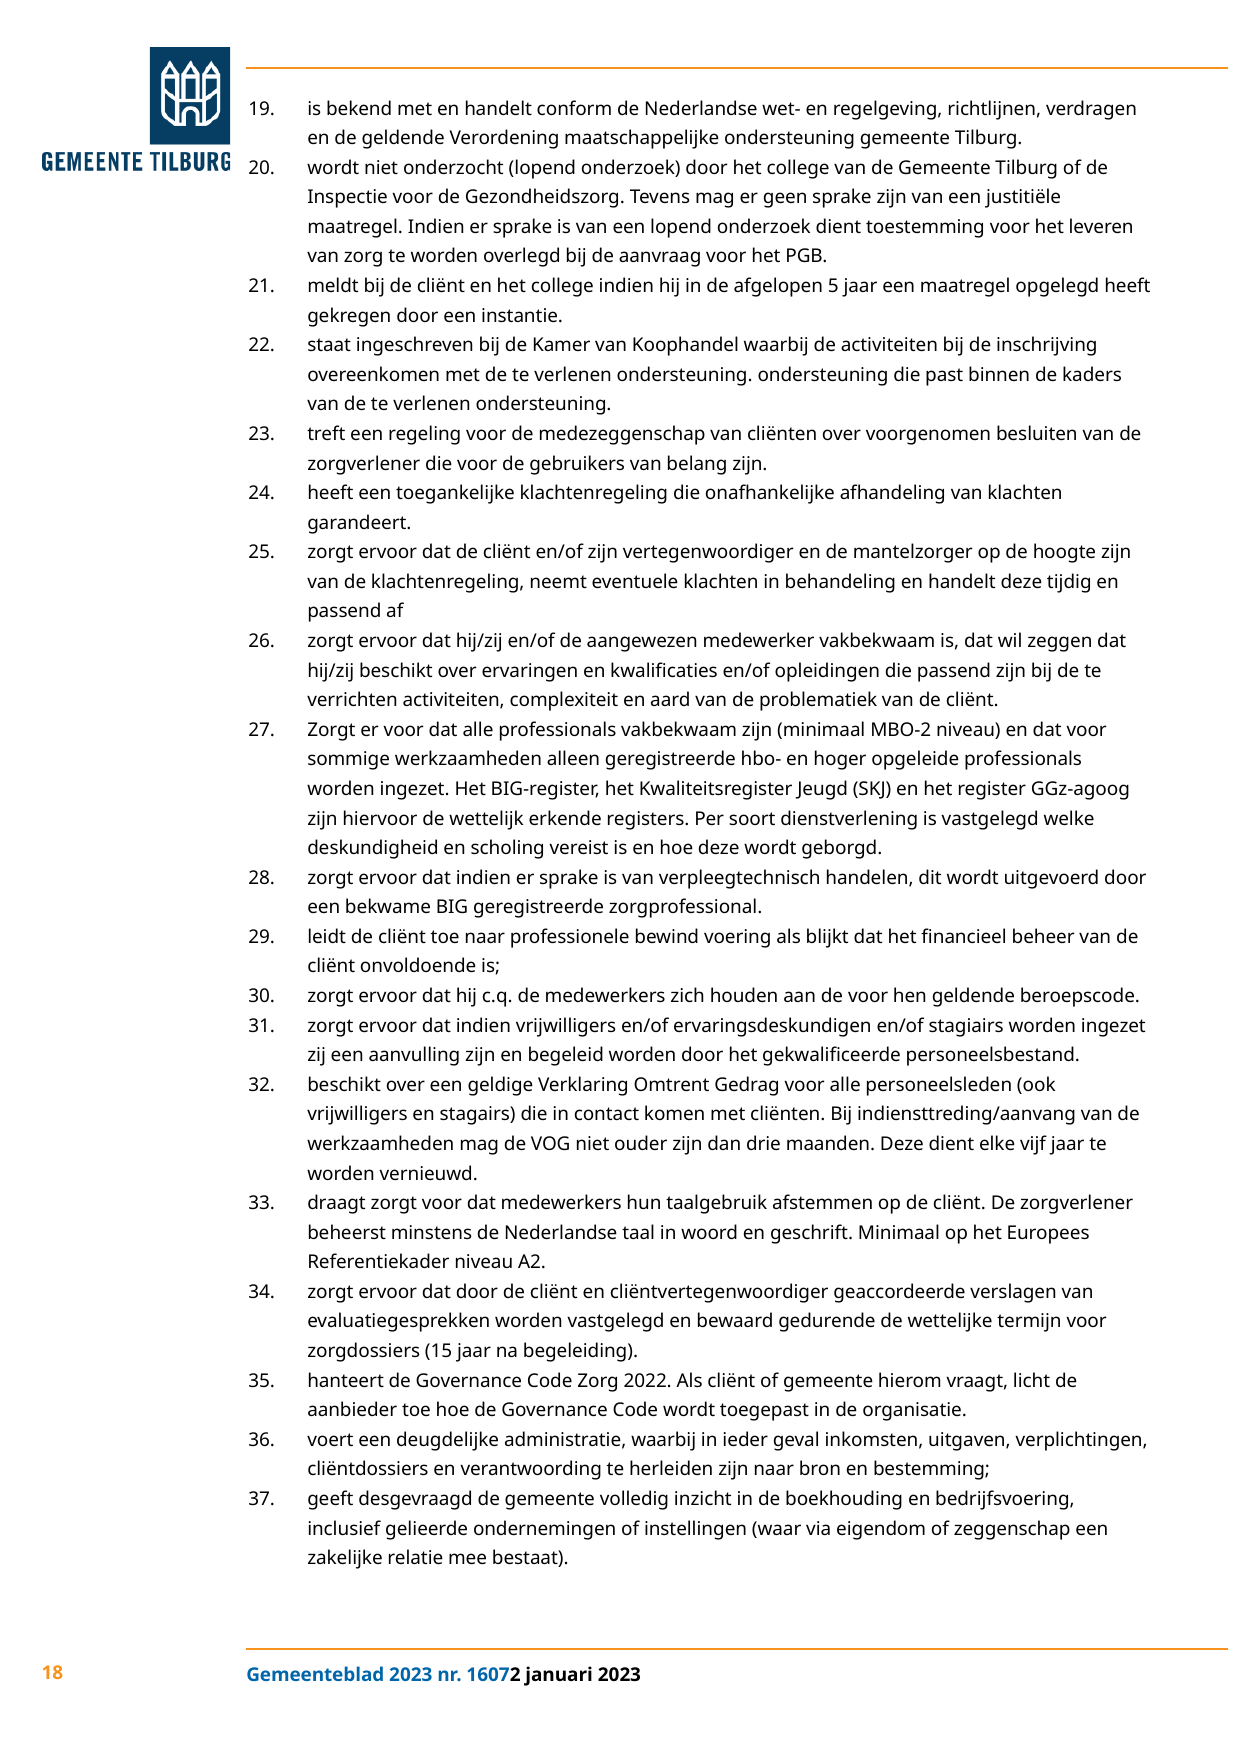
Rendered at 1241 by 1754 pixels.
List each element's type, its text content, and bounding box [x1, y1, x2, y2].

list meldt bij de cliënt en het college indien hij in de afgelopen 5 jaar een maatregel opgelegd heeft gekregen door een instantie. [248, 272, 1152, 328]
list zorgt ervoor dat indien vrijwilligers en/of ervaringsdeskundigen en/of stagiairs worden ingezet zij een aanvulling zijn en begeleid worden door het gekwalificeerde personeelsbestand. [248, 1012, 1152, 1067]
list treft een regeling voor de medezeggenschap van cliënten over voorgenomen besluiten van de zorgverlener die voor de gebruikers van belang zijn. [248, 420, 1152, 476]
list beschikt over een geldige Verklaring Omtrent Gedrag voor alle personeelsleden (ook vrijwilligers en stagairs) die in contact komen met cliënten. Bij indiensttreding/aanvang van de werkzaamheden mag de VOG niet ouder zijn dan drie maanden. Deze dient elke vijf jaar te worden vernieuwd. [248, 1071, 1152, 1186]
list draagt zorgt voor dat medewerkers hun taalgebruik afstemmen op de cliënt. De zorgverlener beheerst minstens de Nederlandse taal in woord en geschrift. Minimaal op het Europees Referentiekader niveau A2. [248, 1189, 1152, 1274]
list zorgt ervoor dat indien er sprake is van verpleegtechnisch handelen, dit wordt uitgevoerd door een bekwame BIG geregistreerde zorgprofessional. [248, 864, 1152, 919]
list Zorgt er voor dat alle professionals vakbekwaam zijn (minimaal MBO-2 niveau) en dat voor sommige werkzaamheden alleen geregistreerde hbo- en hoger opgeleide professionals worden ingezet. Het BIG-register, het Kwaliteitsregister Jeugd (SKJ) en het register GGz-agoog zijn hiervoor de wettelijk erkende registers. Per soort dienstverlening is vastgelegd welke deskundigheid en scholing vereist is en hoe deze wordt geborgd. [248, 716, 1152, 860]
list staat ingeschreven bij de Kamer van Koophandel waarbij de activiteiten bij de inschrijving overeenkomen met de te verlenen ondersteuning. ondersteuning die past binnen de kaders van de te verlenen ondersteuning. [248, 331, 1152, 416]
list is bekend met en handelt conform de Nederlandse wet- en regelgeving, richtlijnen, verdragen en de geldende Verordening maatschappelijke ondersteuning gemeente Tilburg. [248, 95, 1152, 150]
list hanteert de Governance Code Zorg 2022. Als cliënt of gemeente hierom vraagt, licht de aanbieder toe hoe de Governance Code wordt toegepast in de organisatie. [248, 1367, 1152, 1422]
list zorgt ervoor dat door de cliënt en cliëntvertegenwoordiger geaccordeerde verslagen van evaluatiegesprekken worden vastgelegd en bewaard gedurende de wettelijke termijn voor zorgdossiers (15 jaar na begeleiding). [248, 1278, 1152, 1363]
list voert een deugdelijke administratie, waarbij in ieder geval inkomsten, uitgaven, verplichtingen, cliëntdossiers en verantwoording te herleiden zijn naar bron en bestemming; [248, 1426, 1152, 1481]
list zorgt ervoor dat hij c.q. de medewerkers zich houden aan de voor hen geldende beroepscode. [248, 982, 1152, 1008]
list heeft een toegankelijke klachtenregeling die onafhankelijke afhandeling van klachten garandeert. [248, 479, 1152, 535]
list leidt de cliënt toe naar professionele bewind voering als blijkt dat het financieel beheer van de cliënt onvoldoende is; [248, 923, 1152, 978]
list wordt niet onderzocht (lopend onderzoek) door het college van de Gemeente Tilburg of de Inspectie voor de Gezondheidszorg. Tevens mag er geen sprake zijn van een justitiële maatregel. Indien er sprake is van een lopend onderzoek dient toestemming voor het leveren van zorg te worden overlegd bij de aanvraag voor het PGB. [248, 154, 1152, 268]
list geeft desgevraagd de gemeente volledig inzicht in de boekhouding en bedrijfsvoering, inclusief gelieerde ondernemingen of instellingen (waar via eigendom of zeggenschap een zakelijke relatie mee bestaat). [248, 1485, 1152, 1570]
picture [41, 47, 231, 172]
list zorgt ervoor dat de cliënt en/of zijn vertegenwoordiger en de mantelzorger op de hoogte zijn van de klachtenregeling, neemt eventuele klachten in behandeling en handelt deze tijdig en passend af [248, 538, 1152, 623]
list zorgt ervoor dat hij/zij en/of de aangewezen medewerker vakbekwaam is, dat wil zeggen dat hij/zij beschikt over ervaringen en kwalificaties en/of opleidingen die passend zijn bij de te verrichten activiteiten, complexiteit en aard van de problematiek van de cliënt. [248, 627, 1152, 712]
